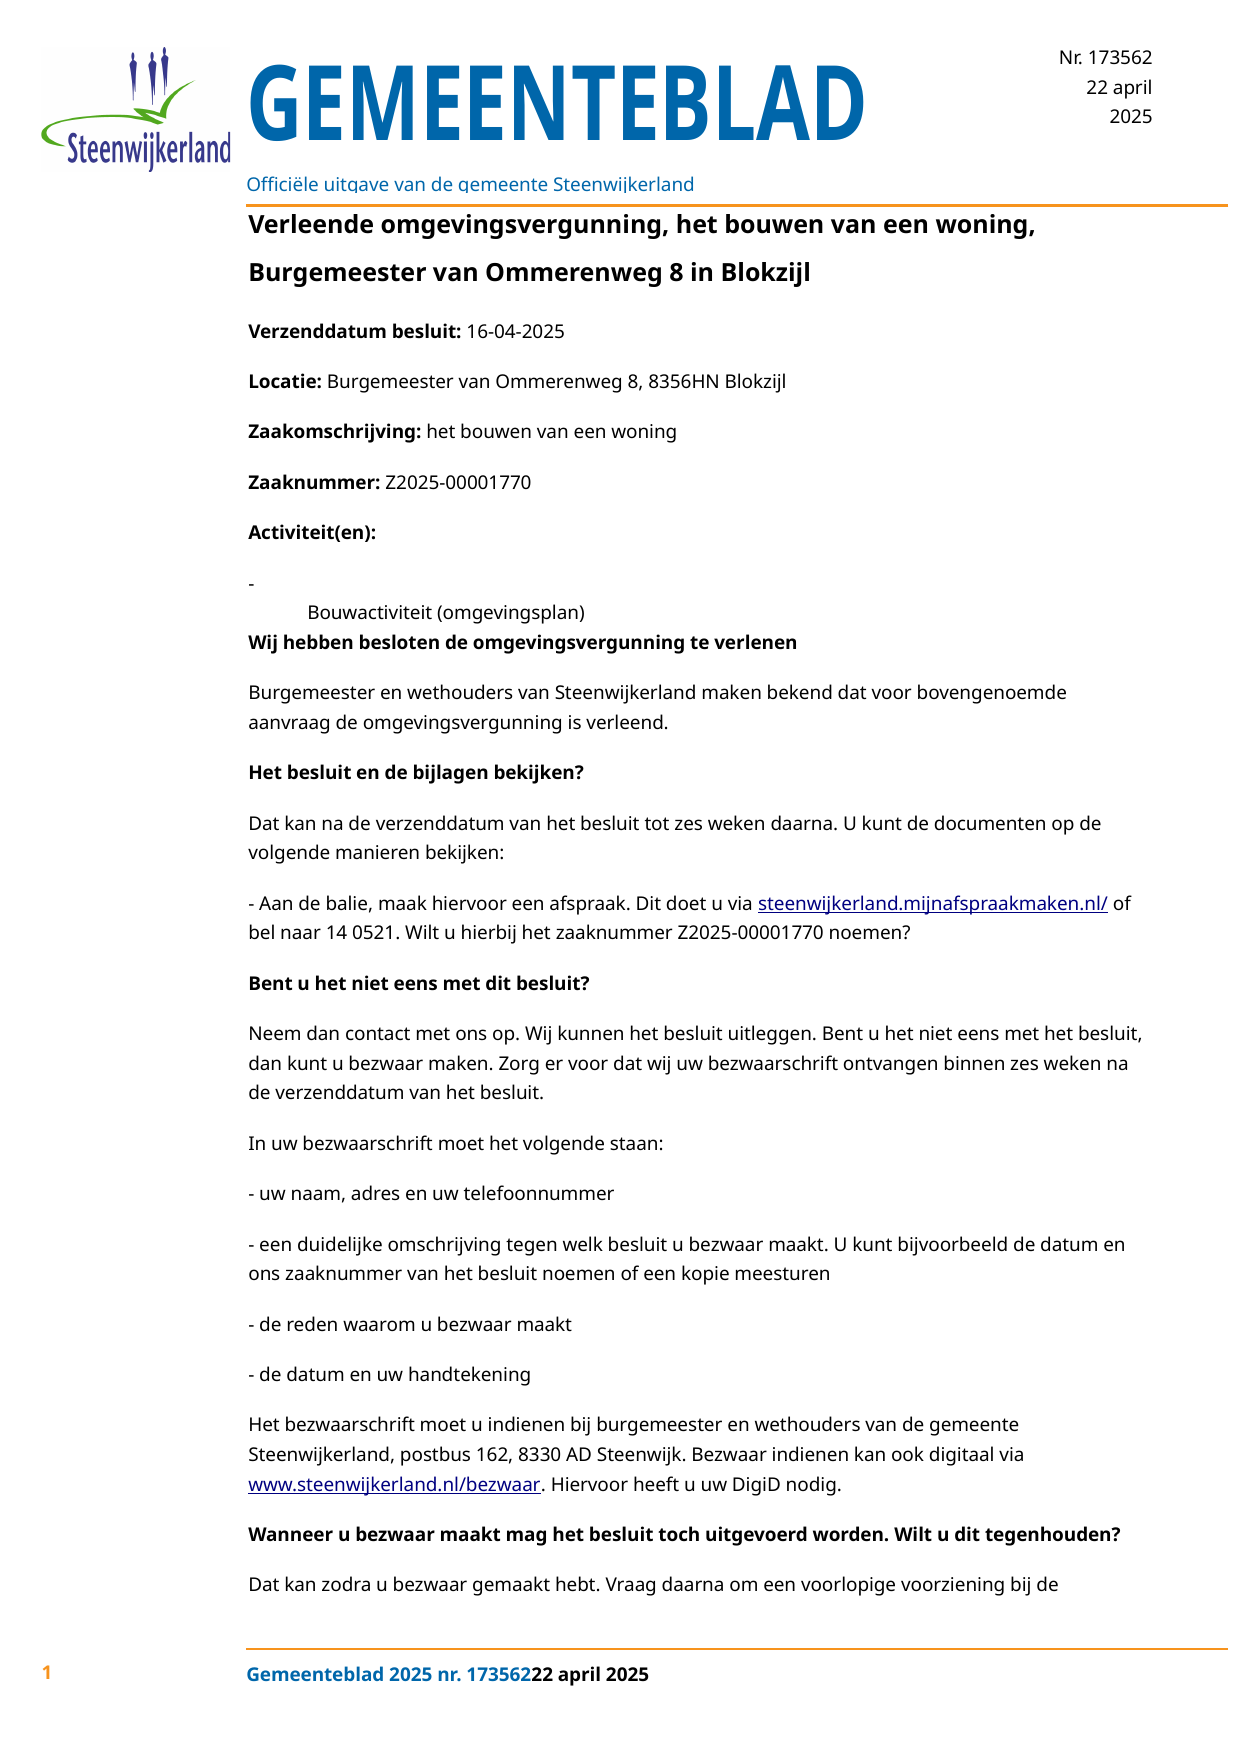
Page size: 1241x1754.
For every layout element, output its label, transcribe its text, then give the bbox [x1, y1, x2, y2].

text Burgemeester en wethouders van Steenwijkerland maken bekend dat voor bovengenoemde aanvraag de omgevingsvergunning is verleend. [248, 679, 1152, 735]
text Verzenddatum besluit: 16-04-2025 [248, 318, 1152, 344]
list Bouwactiviteit (omgevingsplan) [248, 599, 1152, 625]
text Zaaknummer: Z2025-00001770 [248, 469, 1152, 495]
text - de datum en uw handtekening [248, 1361, 1152, 1387]
text - de reden waarom u bezwaar maakt [248, 1311, 1152, 1337]
text Locatie: Burgemeester van Ommerenweg 8, 8356HN Blokzijl [248, 368, 1152, 394]
text - een duidelijke omschrijving tegen welk besluit u bezwaar maakt. U kunt bijvoorbeeld de datum en ons zaaknummer van het besluit noemen of een kopie meesturen [248, 1231, 1152, 1286]
text Dat kan zodra u bezwaar gemaakt hebt. Vraag daarna om een voorlopige voorziening bij de [248, 1572, 1152, 1597]
text Dat kan na de verzenddatum van het besluit tot zes weken daarna. U kunt de documenten op de volgende manieren bekijken: [248, 810, 1152, 865]
text Wij hebben besloten de omgevingsvergunning te verlenen [248, 629, 1152, 655]
picture [41, 47, 231, 172]
text Neem dan contact met ons op. Wij kunnen het besluit uitleggen. Bent u het niet eens met het besluit, dan kunt u bezwaar maken. Zorg er voor dat wij uw bezwaarschrift ontvangen binnen zes weken na de verzenddatum van het besluit. [248, 1020, 1152, 1105]
text Activiteit(en): [248, 519, 1152, 545]
text Het besluit en de bijlagen bekijken? [248, 759, 1152, 785]
text - uw naam, adres en uw telefoonnummer [248, 1180, 1152, 1206]
text Het bezwaarschrift moet u indienen bij burgemeester en wethouders van de gemeente Steenwijkerland, postbus 162, 8330 AD Steenwijk. Bezwaar indienen kan ook digitaal via www.steenwijkerland.nl/bezwaar. Hiervoor heeft u uw DigiD nodig. [248, 1412, 1152, 1497]
text In uw bezwaarschrift moet het volgende staan: [248, 1130, 1152, 1156]
text Zaakomschrijving: het bouwen van een woning [248, 419, 1152, 444]
text Wanneer u bezwaar maakt mag het besluit toch uitgevoerd worden. Wilt u dit tegenhouden? [248, 1521, 1152, 1547]
text - Aan de balie, maak hiervoor een afspraak. Dit doet u via steenwijkerland.mijnafspraakmaken.nl/ of bel naar 14 0521. Wilt u hierbij het zaaknummer Z2025-00001770 noemen? [248, 890, 1152, 945]
text Bent u het niet eens met dit besluit? [248, 970, 1152, 996]
text Verleende omgevingsvergunning, het bouwen van een woning, Burgemeester van Ommerenweg 8 in Blokzijl [248, 207, 1152, 288]
